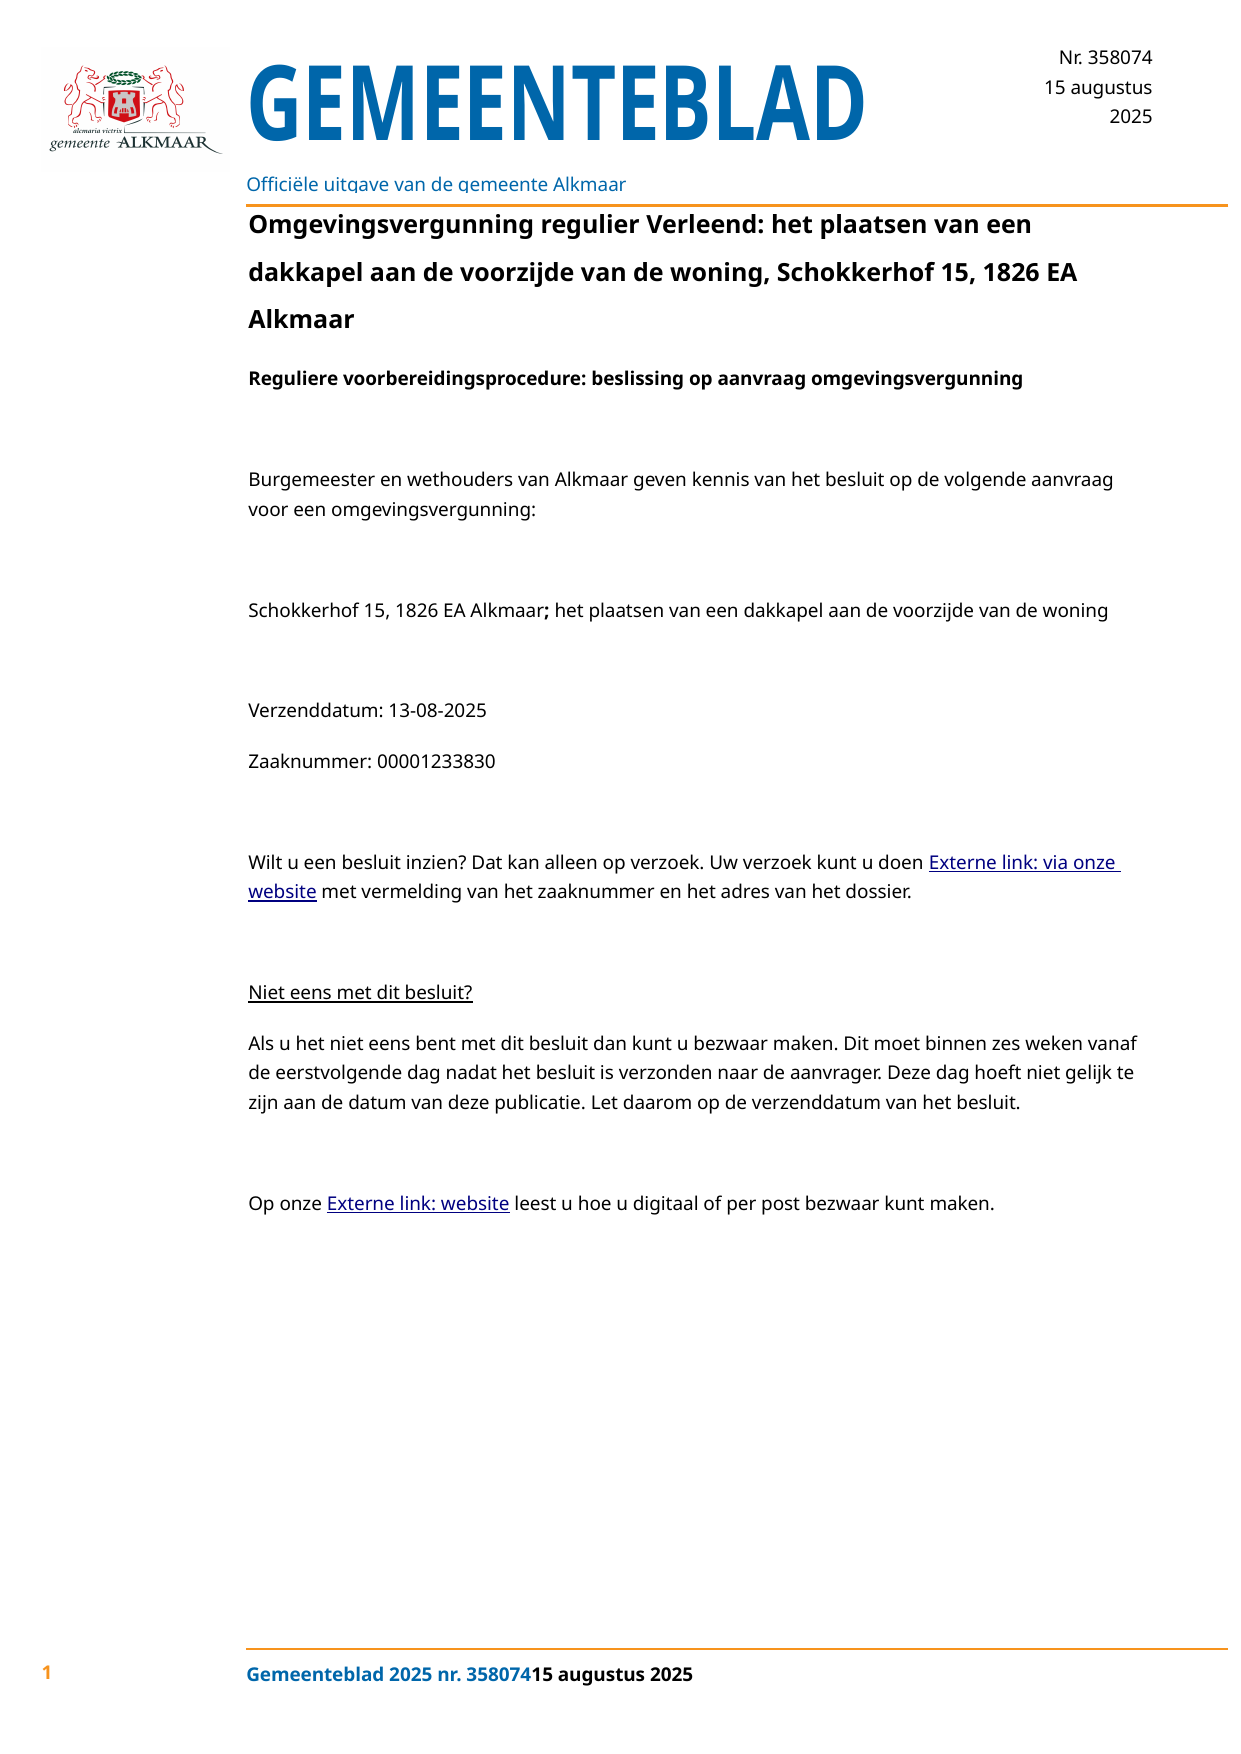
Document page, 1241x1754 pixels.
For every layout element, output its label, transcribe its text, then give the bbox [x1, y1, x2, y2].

text Zaaknummer: 00001233830 [248, 748, 1152, 774]
text Omgevingsvergunning regulier Verleend: het plaatsen van een dakkapel aan de voorzijde van de woning, Schokkerhof 15, 1826 EA Alkmaar [248, 207, 1152, 336]
text Op onze Externe link: website leest u hoe u digitaal of per post bezwaar kunt maken. [248, 1190, 1152, 1215]
text Schokkerhof 15, 1826 EA Alkmaar; het plaatsen van een dakkapel aan de voorzijde van de woning [248, 597, 1152, 622]
text Burgemeester en wethouders van Alkmaar geven kennis van het besluit op de volgende aanvraag voor een omgevingsvergunning: [248, 466, 1152, 522]
text Verzenddatum: 13-08-2025 [248, 698, 1152, 723]
text Niet eens met dit besluit? [248, 979, 1152, 1005]
text Als u het niet eens bent met dit besluit dan kunt u bezwaar maken. Dit moet binnen zes weken vanaf de eerstvolgende dag nadat het besluit is verzonden naar de aanvrager. Deze dag hoeft niet gelijk te zijn aan de datum van deze publicatie. Let daarom op de verzenddatum van het besluit. [248, 1030, 1152, 1114]
text Reguliere voorbereidingsprocedure: beslissing op aanvraag omgevingsvergunning [248, 366, 1152, 391]
picture [41, 47, 231, 172]
text Wilt u een besluit inzien? Dat kan alleen op verzoek. Uw verzoek kunt u doen Externe link: via onze website met vermelding van het zaaknummer en het adres van het dossier. [248, 849, 1152, 904]
